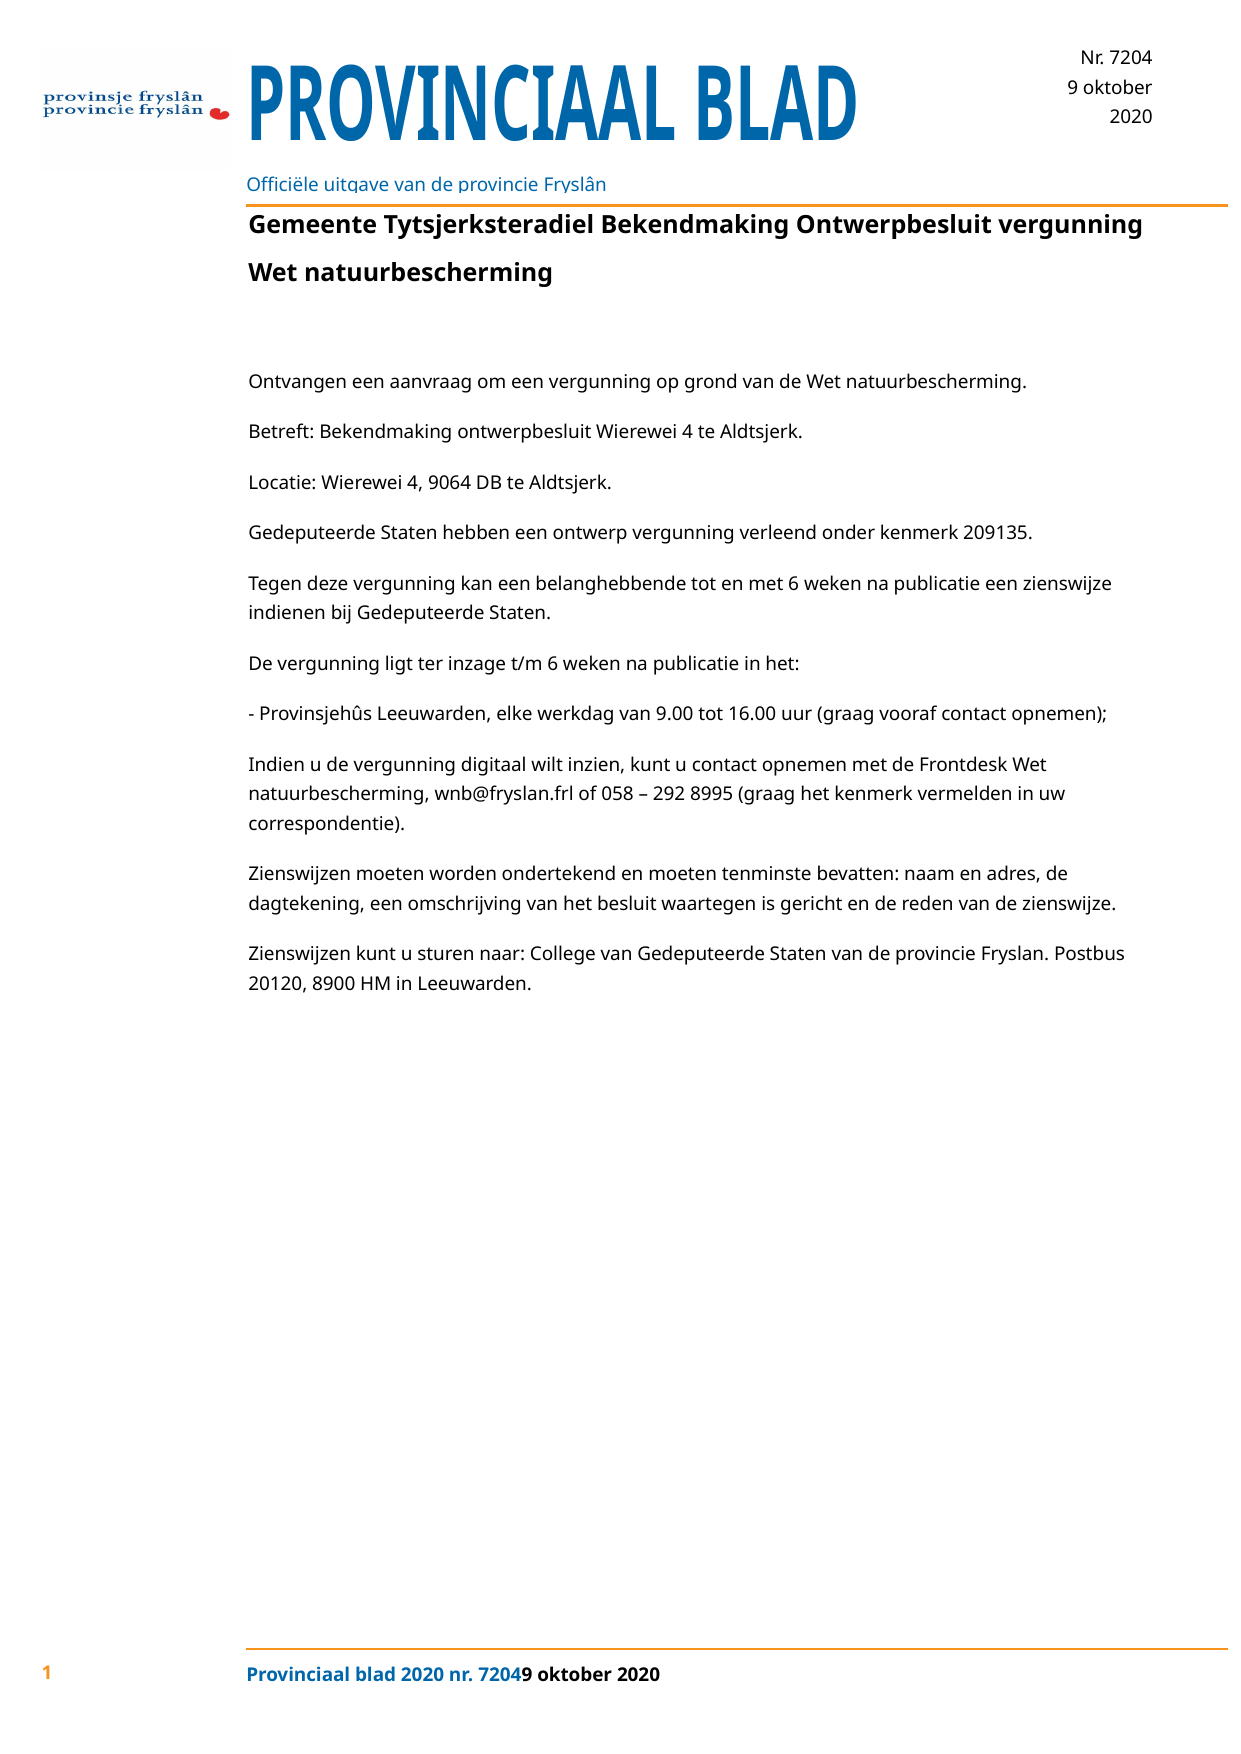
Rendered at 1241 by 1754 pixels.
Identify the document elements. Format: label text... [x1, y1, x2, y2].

text Zienswijzen kunt u sturen naar: College van Gedeputeerde Staten van de provincie Fryslan. Postbus 20120, 8900 HM in Leeuwarden. [248, 940, 1152, 996]
text Indien u de vergunning digitaal wilt inzien, kunt u contact opnemen met de Frontdesk Wet natuurbescherming, wnb@fryslan.frl of 058 – 292 8995 (graag het kenmerk vermelden in uw correspondentie). [248, 751, 1152, 836]
text Gemeente Tytsjerksteradiel Bekendmaking Ontwerpbesluit vergunning Wet natuurbescherming [248, 207, 1152, 288]
text Ontvangen een aanvraag om een vergunning op grond van de Wet natuurbescherming. [248, 368, 1152, 394]
picture [41, 47, 231, 172]
text Betreft: Bekendmaking ontwerpbesluit Wierewei 4 te Aldtsjerk. [248, 419, 1152, 444]
text Gedeputeerde Staten hebben een ontwerp vergunning verleend onder kenmerk 209135. [248, 519, 1152, 545]
text De vergunning ligt ter inzage t/m 6 weken na publicatie in het: [248, 650, 1152, 676]
text Tegen deze vergunning kan een belanghebbende tot en met 6 weken na publicatie een zienswijze indienen bij Gedeputeerde Staten. [248, 570, 1152, 625]
text Zienswijzen moeten worden ondertekend en moeten tenminste bevatten: naam en adres, de dagtekening, een omschrijving van het besluit waartegen is gericht en de reden van de zienswijze. [248, 860, 1152, 916]
text Locatie: Wierewei 4, 9064 DB te Aldtsjerk. [248, 469, 1152, 495]
text - Provinsjehûs Leeuwarden, elke werkdag van 9.00 tot 16.00 uur (graag vooraf contact opnemen); [248, 700, 1152, 726]
